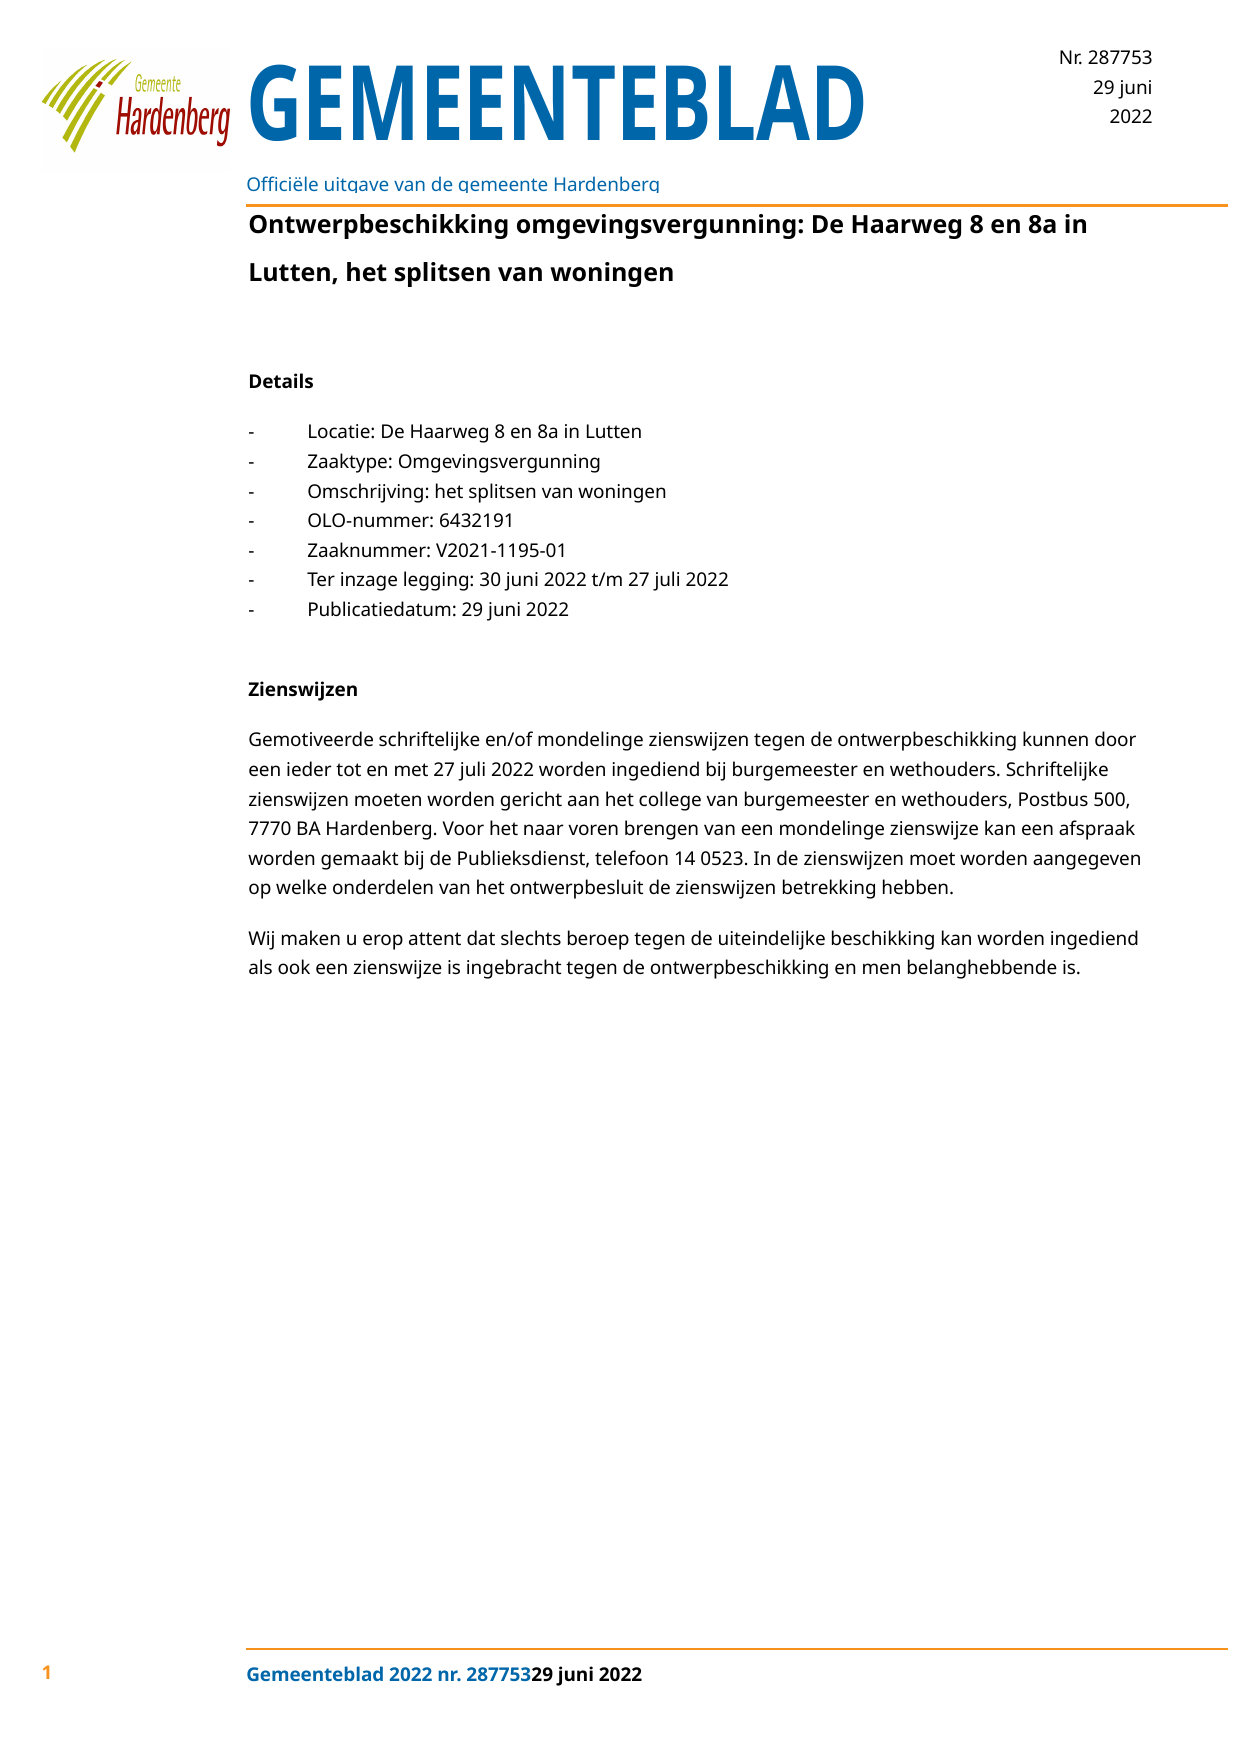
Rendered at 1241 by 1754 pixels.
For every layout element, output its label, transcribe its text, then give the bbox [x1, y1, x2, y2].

text Details [248, 368, 1152, 394]
list Zaaktype: Omgevingsvergunning [248, 448, 1152, 474]
list Omschrijving: het splitsen van woningen [248, 478, 1152, 504]
text Ontwerpbeschikking omgevingsvergunning: De Haarweg 8 en 8a in Lutten, het splitsen van woningen [248, 207, 1152, 288]
text Wij maken u erop attent dat slechts beroep tegen de uiteindelijke beschikking kan worden ingediend als ook een zienswijze is ingebracht tegen de ontwerpbeschikking en men belanghebbende is. [248, 925, 1152, 980]
text Zienswijzen [248, 676, 1152, 702]
list Ter inzage legging: 30 juni 2022 t/m 27 juli 2022 [248, 567, 1152, 592]
list OLO-nummer: 6432191 [248, 507, 1152, 533]
list Locatie: De Haarweg 8 en 8a in Lutten [248, 419, 1152, 444]
text Gemotiveerde schriftelijke en/of mondelinge zienswijzen tegen de ontwerpbeschikking kunnen door een ieder tot en met 27 juli 2022 worden ingediend bij burgemeester en wethouders. Schriftelijke zienswijzen moeten worden gericht aan het college van burgemeester en wethouders, Postbus 500, 7770 BA Hardenberg. Voor het naar voren brengen van een mondelinge zienswijze kan een afspraak worden gemaakt bij de Publieksdienst, telefoon 14 0523. In de zienswijzen moet worden aangegeven op welke onderdelen van het ontwerpbesluit de zienswijzen betrekking hebben. [248, 727, 1152, 900]
list Publicatiedatum: 29 juni 2022 [248, 596, 1152, 622]
picture [41, 47, 231, 172]
list Zaaknummer: V2021-1195-01 [248, 537, 1152, 563]
